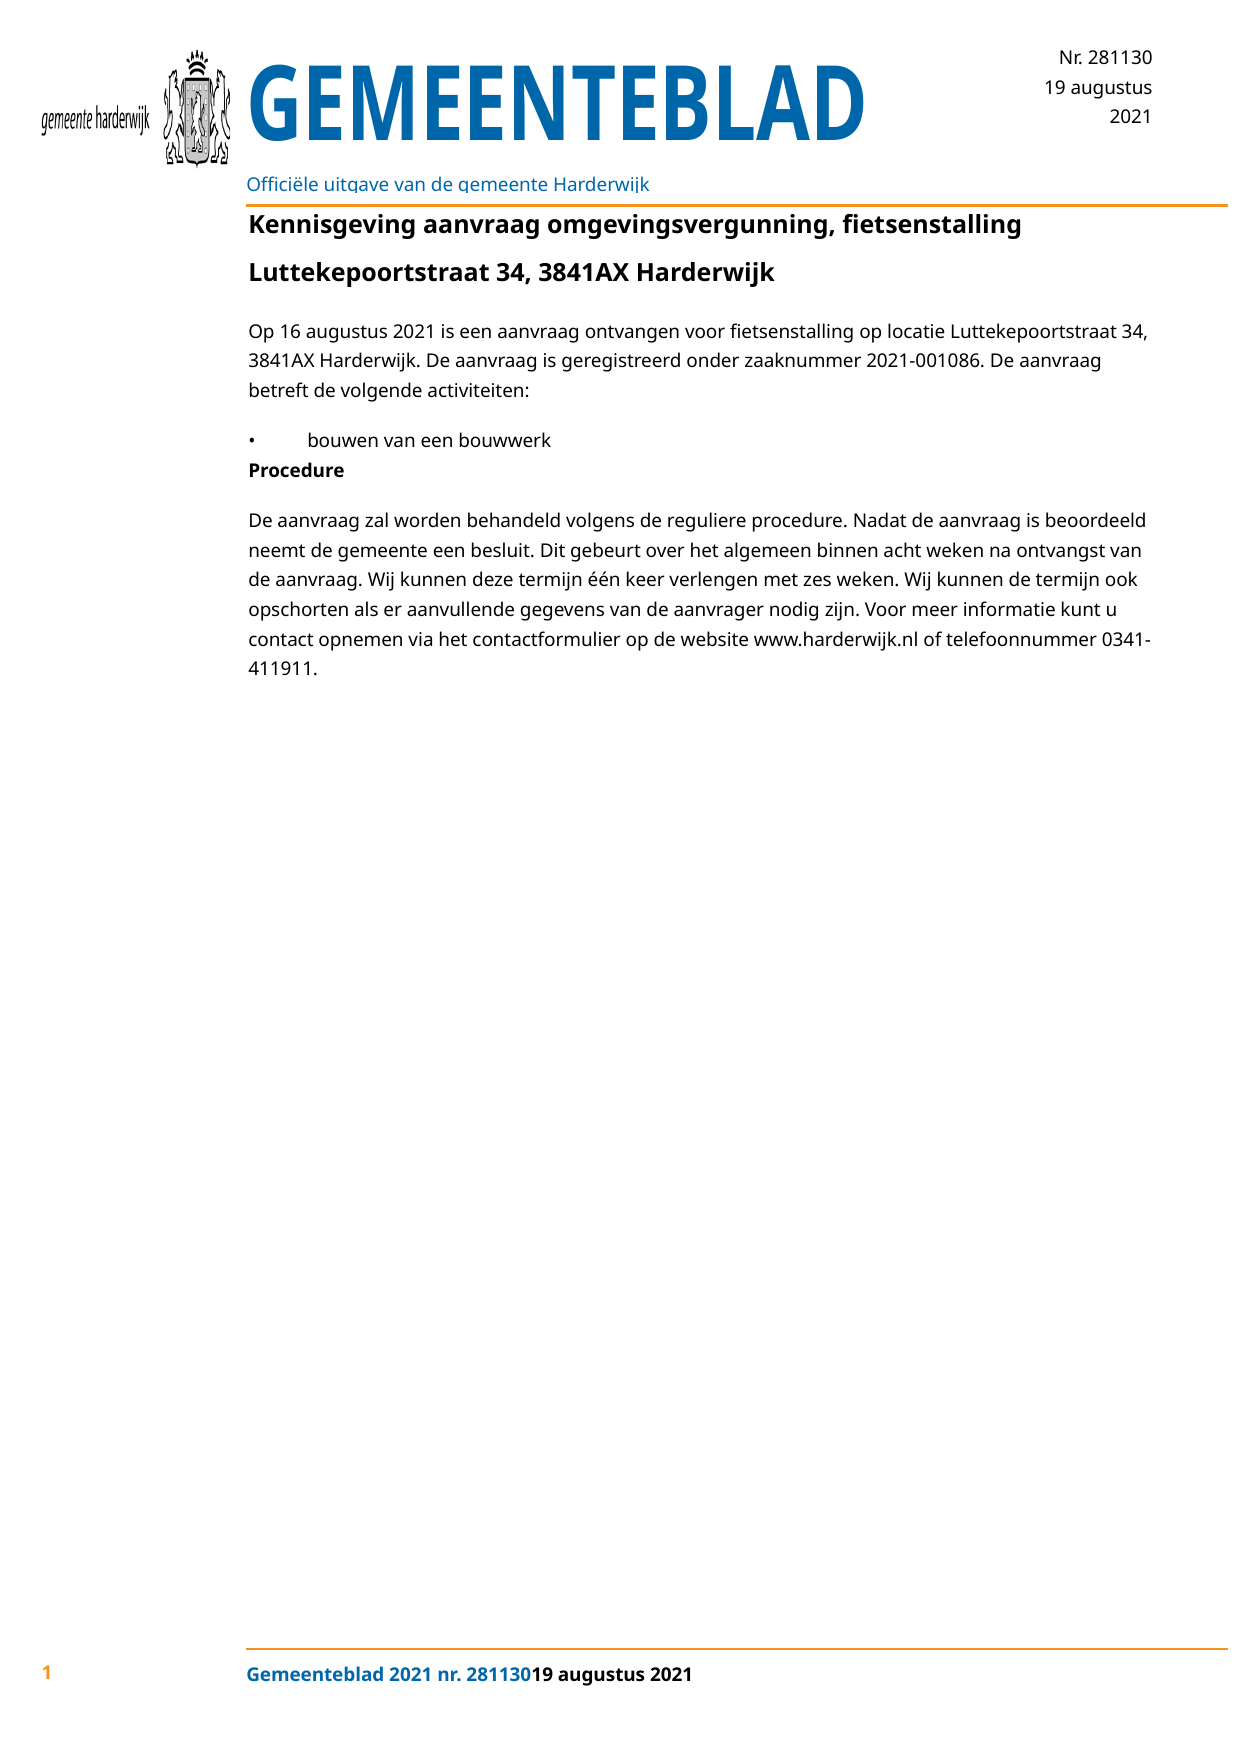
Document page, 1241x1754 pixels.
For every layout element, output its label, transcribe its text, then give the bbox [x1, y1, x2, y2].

list bouwen van een bouwwerk [248, 427, 1152, 453]
text De aanvraag zal worden behandeld volgens de reguliere procedure. Nadat de aanvraag is beoordeeld neemt de gemeente een besluit. Dit gebeurt over het algemeen binnen acht weken na ontvangst van de aanvraag. Wij kunnen deze termijn één keer verlengen met zes weken. Wij kunnen de termijn ook opschorten als er aanvullende gegevens van de aanvrager nodig zijn. Voor meer informatie kunt u contact opnemen via het contactformulier op de website www.harderwijk.nl of telefoonnummer 0341-411911. [248, 507, 1152, 681]
text Op 16 augustus 2021 is een aanvraag ontvangen voor fietsenstalling op locatie Luttekepoortstraat 34, 3841AX Harderwijk. De aanvraag is geregistreerd onder zaaknummer 2021-001086. De aanvraag betreft de volgende activiteiten: [248, 318, 1152, 403]
text Kennisgeving aanvraag omgevingsvergunning, fietsenstalling Luttekepoortstraat 34, 3841AX Harderwijk [248, 207, 1152, 288]
text Procedure [248, 457, 1152, 483]
picture [41, 47, 231, 172]
